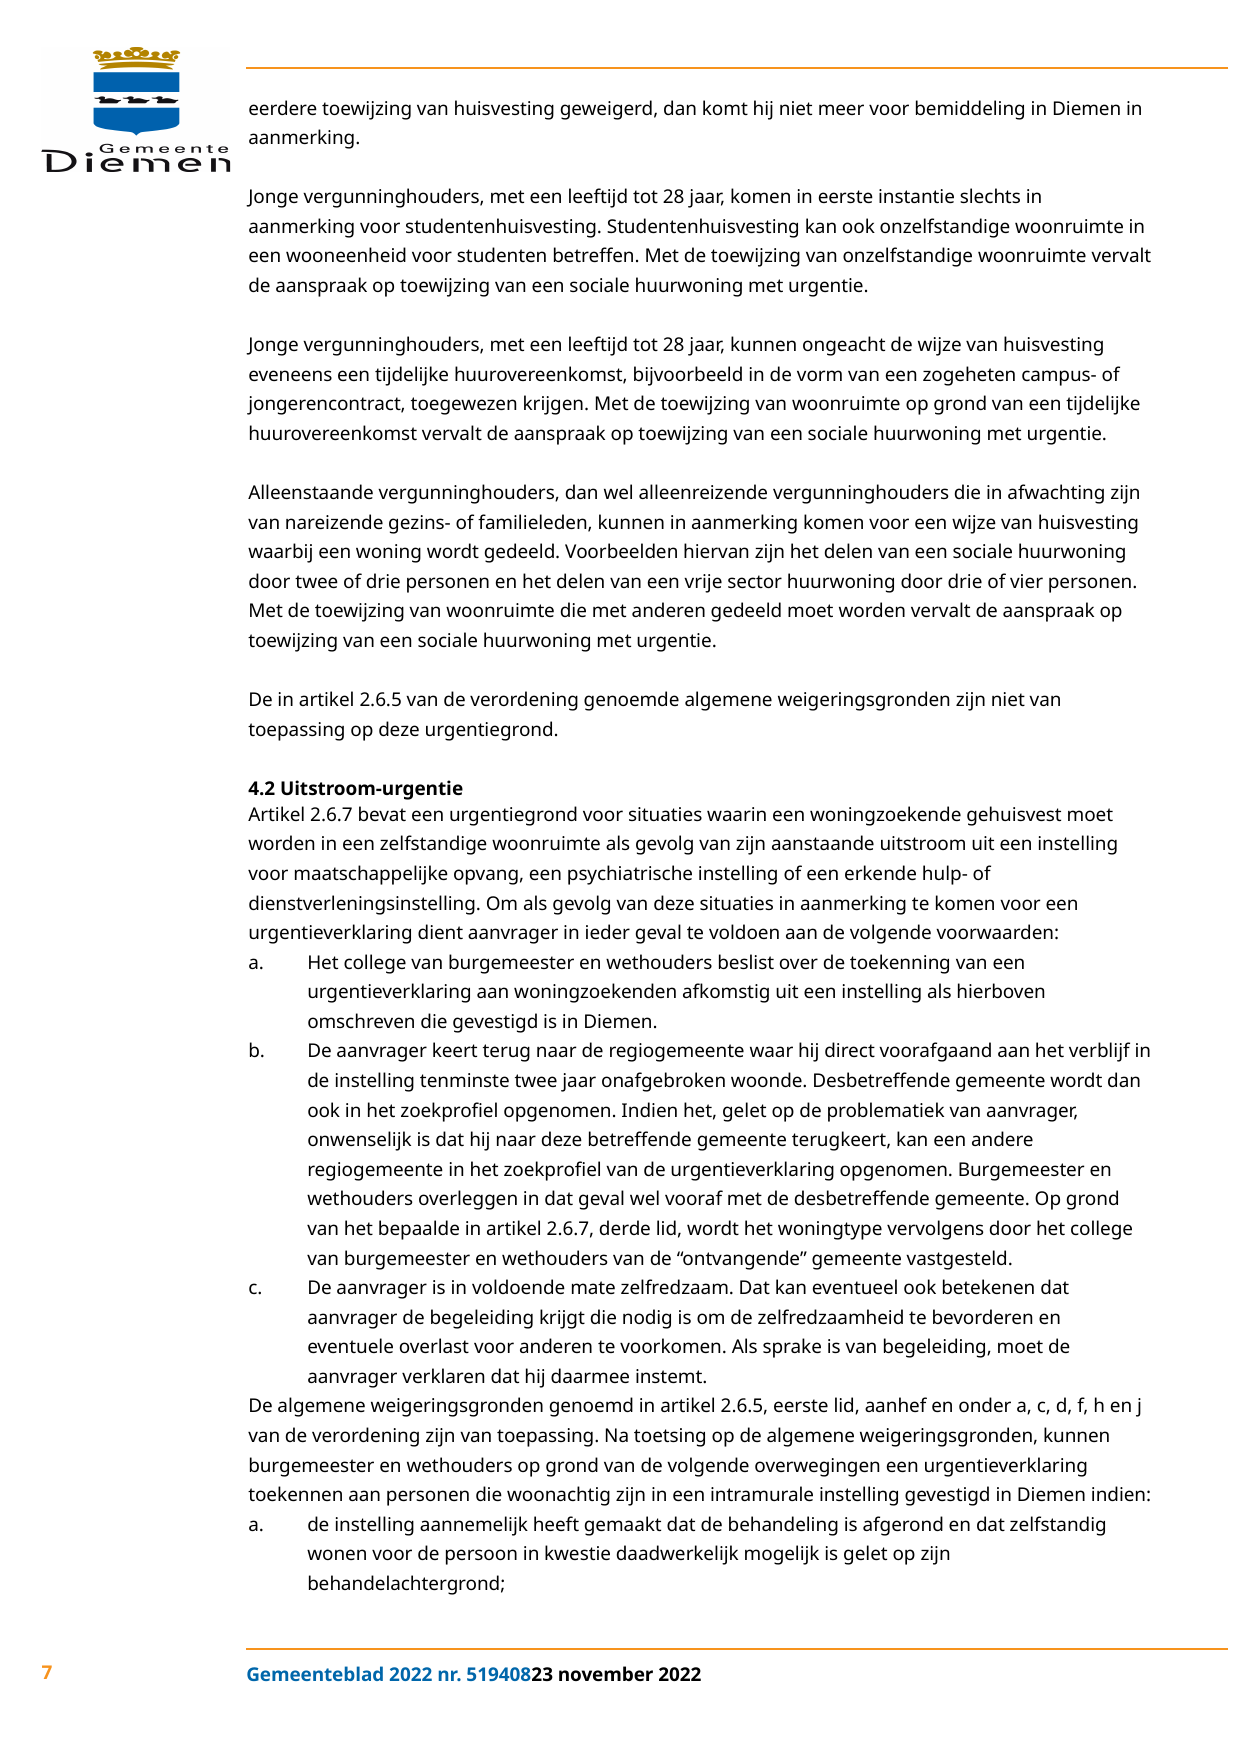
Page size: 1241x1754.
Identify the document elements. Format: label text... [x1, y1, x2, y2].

list Het college van burgemeester en wethouders beslist over de toekenning van een urgentieverklaring aan woningzoekenden afkomstig uit een instelling als hierboven omschreven die gevestigd is in Diemen. [248, 949, 1152, 1034]
text Jonge vergunninghouders, met een leeftijd tot 28 jaar, kunnen ongeacht de wijze van huisvesting eveneens een tijdelijke huurovereenkomst, bijvoorbeeld in de vorm van een zogeheten campus- of jongerencontract, toegewezen krijgen. Met de toewijzing van woonruimte op grond van een tijdelijke huurovereenkomst vervalt de aanspraak op toewijzing van een sociale huurwoning met urgentie. [248, 331, 1152, 446]
list de instelling aannemelijk heeft gemaakt dat de behandeling is afgerond en dat zelfstandig wonen voor de persoon in kwestie daadwerkelijk mogelijk is gelet op zijn behandelachtergrond; [248, 1511, 1152, 1596]
text 4.2 Uitstroom-urgentie [248, 775, 1152, 801]
list De aanvrager keert terug naar de regiogemeente waar hij direct voorafgaand aan het verblijf in de instelling tenminste twee jaar onafgebroken woonde. Desbetreffende gemeente wordt dan ook in het zoekprofiel opgenomen. Indien het, gelet op de problematiek van aanvrager, onwenselijk is dat hij naar deze betreffende gemeente terugkeert, kan een andere regiogemeente in het zoekprofiel van de urgentieverklaring opgenomen. Burgemeester en wethouders overleggen in dat geval wel vooraf met de desbetreffende gemeente. Op grond van het bepaalde in artikel 2.6.7, derde lid, wordt het woningtype vervolgens door het college van burgemeester en wethouders van de “ontvangende” gemeente vastgesteld. [248, 1038, 1152, 1270]
text De algemene weigeringsgronden genoemd in artikel 2.6.5, eerste lid, aanhef en onder a, c, d, f, h en j van de verordening zijn van toepassing. Na toetsing op de algemene weigeringsgronden, kunnen burgemeester en wethouders op grond van de volgende overwegingen een urgentieverklaring toekennen aan personen die woonachtig zijn in een intramurale instelling gevestigd in Diemen indien: [248, 1393, 1152, 1507]
picture [41, 47, 231, 172]
text Artikel 2.6.7 bevat een urgentiegrond voor situaties waarin een woningzoekende gehuisvest moet worden in een zelfstandige woonruimte als gevolg van zijn aanstaande uitstroom uit een instelling voor maatschappelijke opvang, een psychiatrische instelling of een erkende hulp- of dienstverleningsinstelling. Om als gevolg van deze situaties in aanmerking te komen voor een urgentieverklaring dient aanvrager in ieder geval te voldoen aan de volgende voorwaarden: [248, 801, 1152, 945]
text eerdere toewijzing van huisvesting geweigerd, dan komt hij niet meer voor bemiddeling in Diemen in aanmerking. [248, 95, 1152, 150]
text Alleenstaande vergunninghouders, dan wel alleenreizende vergunninghouders die in afwachting zijn van nareizende gezins- of familieleden, kunnen in aanmerking komen voor een wijze van huisvesting waarbij een woning wordt gedeeld. Voorbeelden hiervan zijn het delen van een sociale huurwoning door twee of drie personen en het delen van een vrije sector huurwoning door drie of vier personen. Met de toewijzing van woonruimte die met anderen gedeeld moet worden vervalt de aanspraak op toewijzing van een sociale huurwoning met urgentie. [248, 479, 1152, 653]
text De in artikel 2.6.5 van de verordening genoemde algemene weigeringsgronden zijn niet van toepassing op deze urgentiegrond. [248, 686, 1152, 742]
list De aanvrager is in voldoende mate zelfredzaam. Dat kan eventueel ook betekenen dat aanvrager de begeleiding krijgt die nodig is om de zelfredzaamheid te bevorderen en eventuele overlast voor anderen te voorkomen. Als sprake is van begeleiding, moet de aanvrager verklaren dat hij daarmee instemt. [248, 1274, 1152, 1389]
text Jonge vergunninghouders, met een leeftijd tot 28 jaar, komen in eerste instantie slechts in aanmerking voor studentenhuisvesting. Studentenhuisvesting kan ook onzelfstandige woonruimte in een wooneenheid voor studenten betreffen. Met de toewijzing van onzelfstandige woonruimte vervalt de aanspraak op toewijzing van een sociale huurwoning met urgentie. [248, 183, 1152, 298]
